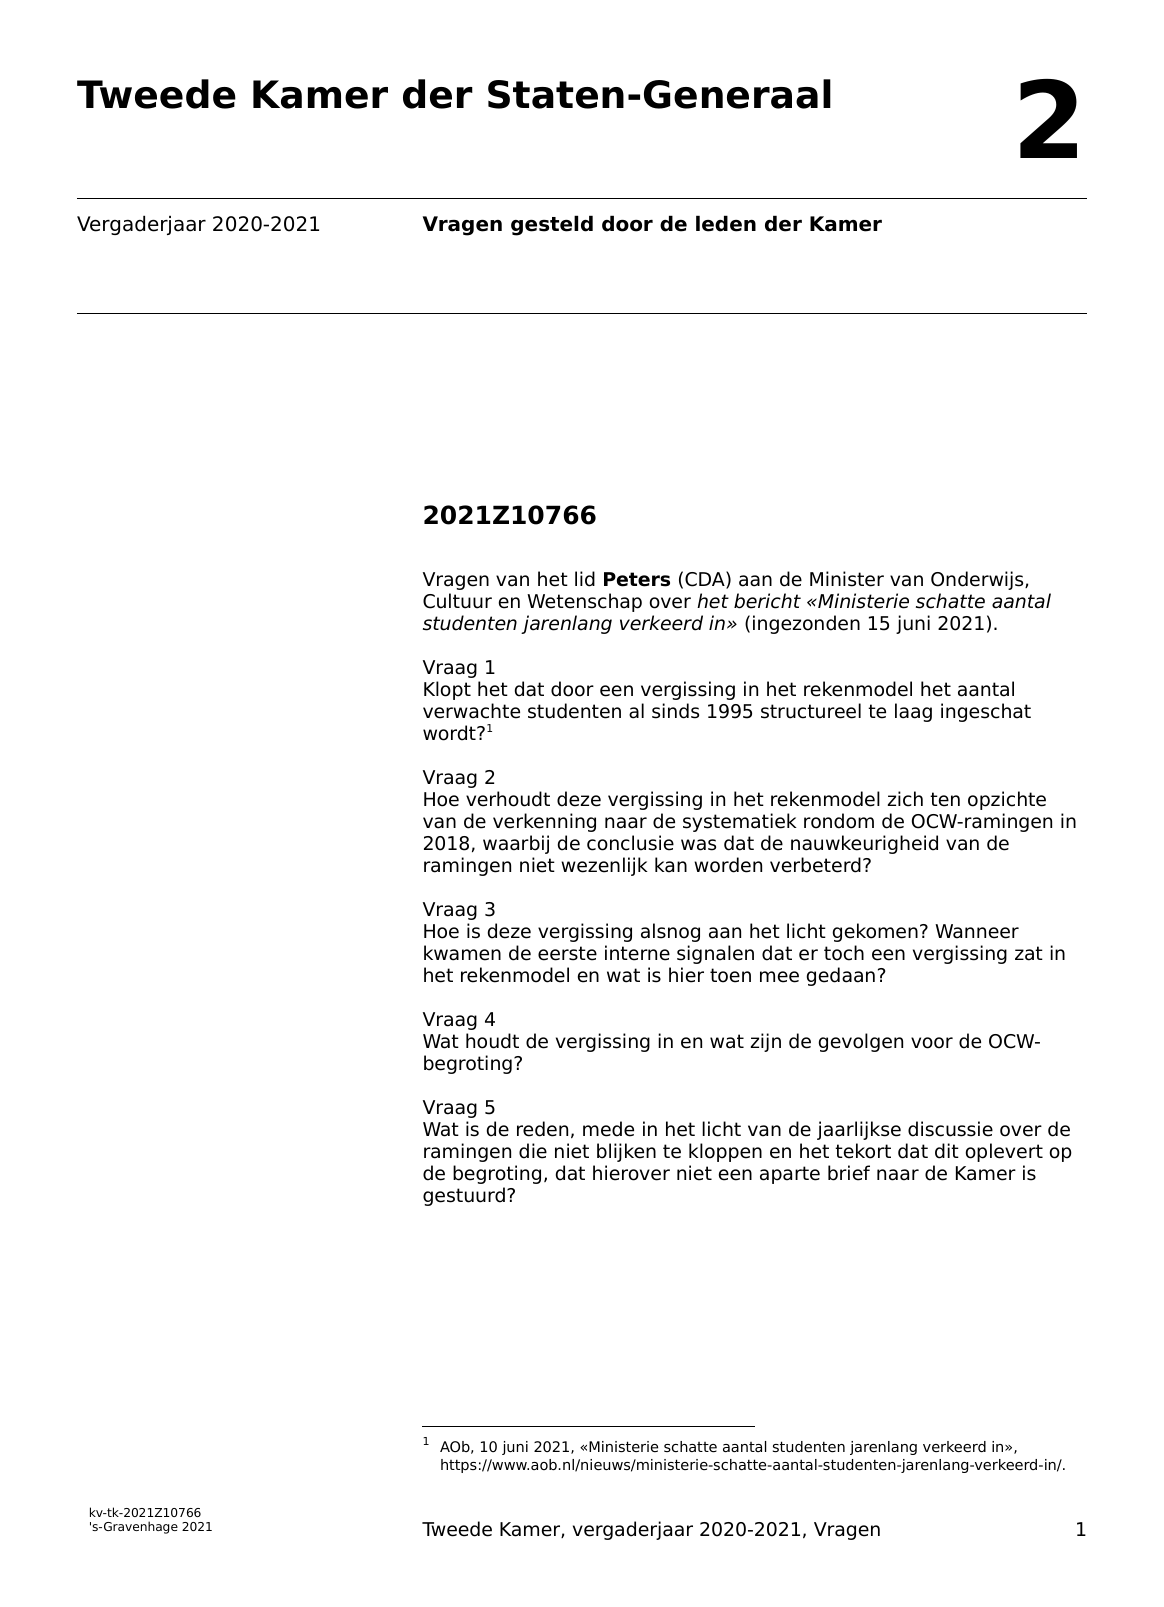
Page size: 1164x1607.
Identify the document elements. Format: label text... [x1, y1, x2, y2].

text Wat is de reden, mede in het licht van de jaarlijkse discussie over de ramingen die niet blijken te kloppen en het tekort dat dit oplevert op de begroting, dat hierover niet een aparte brief naar de Kamer is gestuurd? [422, 1119, 1087, 1207]
table_cell Vergaderjaar 2020-2021 [77, 199, 422, 313]
table_header 2 [886, 59, 1087, 198]
text Hoe is deze vergissing alsnog aan het licht gekomen? Wanneer kwamen de eerste interne signalen dat er toch een vergissing zat in het rekenmodel en wat is hier toen mee gedaan? [422, 921, 1087, 987]
text Vragen van het lid Peters (CDA) aan de Minister van Onderwijs, Cultuur en Wetenschap over het bericht «Ministerie schatte aantal studenten jarenlang verkeerd in» (ingezonden 15 juni 2021). [422, 569, 1087, 635]
text Vraag 2 [422, 767, 1087, 789]
table_header Tweede Kamer der Staten-Generaal [77, 59, 886, 198]
text Hoe verhoudt deze vergissing in het rekenmodel zich ten opzichte van de verkenning naar de systematiek rondom de OCW-ramingen in 2018, waarbij de conclusie was dat de nauwkeurigheid van de ramingen niet wezenlijk kan worden verbeterd? [422, 789, 1087, 877]
text Klopt het dat door een vergissing in het rekenmodel het aantal verwachte studenten al sinds 1995 structureel te laag ingeschat wordt? [422, 679, 1087, 745]
text kv-tk-2021Z10766 [88, 1506, 323, 1520]
text Vraag 3 [422, 899, 1087, 921]
text 's-Gravenhage 2021 [88, 1520, 323, 1534]
text Wat houdt de vergissing in en wat zijn de gevolgen voor de OCW-begroting? [422, 1031, 1087, 1075]
text 2021Z10766 [422, 501, 1087, 531]
text Vraag 4 [422, 1009, 1087, 1031]
table_cell Vragen gesteld door de leden der Kamer [422, 199, 1087, 313]
text AOb, 10 juni 2021, «Ministerie schatte aantal studenten jarenlang verkeerd in», https://www.aob.nl/nieuws/ministerie-schatte-aantal-studenten-jarenlang-verkeerd-in/. [422, 1435, 1087, 1474]
text Vraag 1 [422, 657, 1087, 679]
text Vraag 5 [422, 1097, 1087, 1119]
